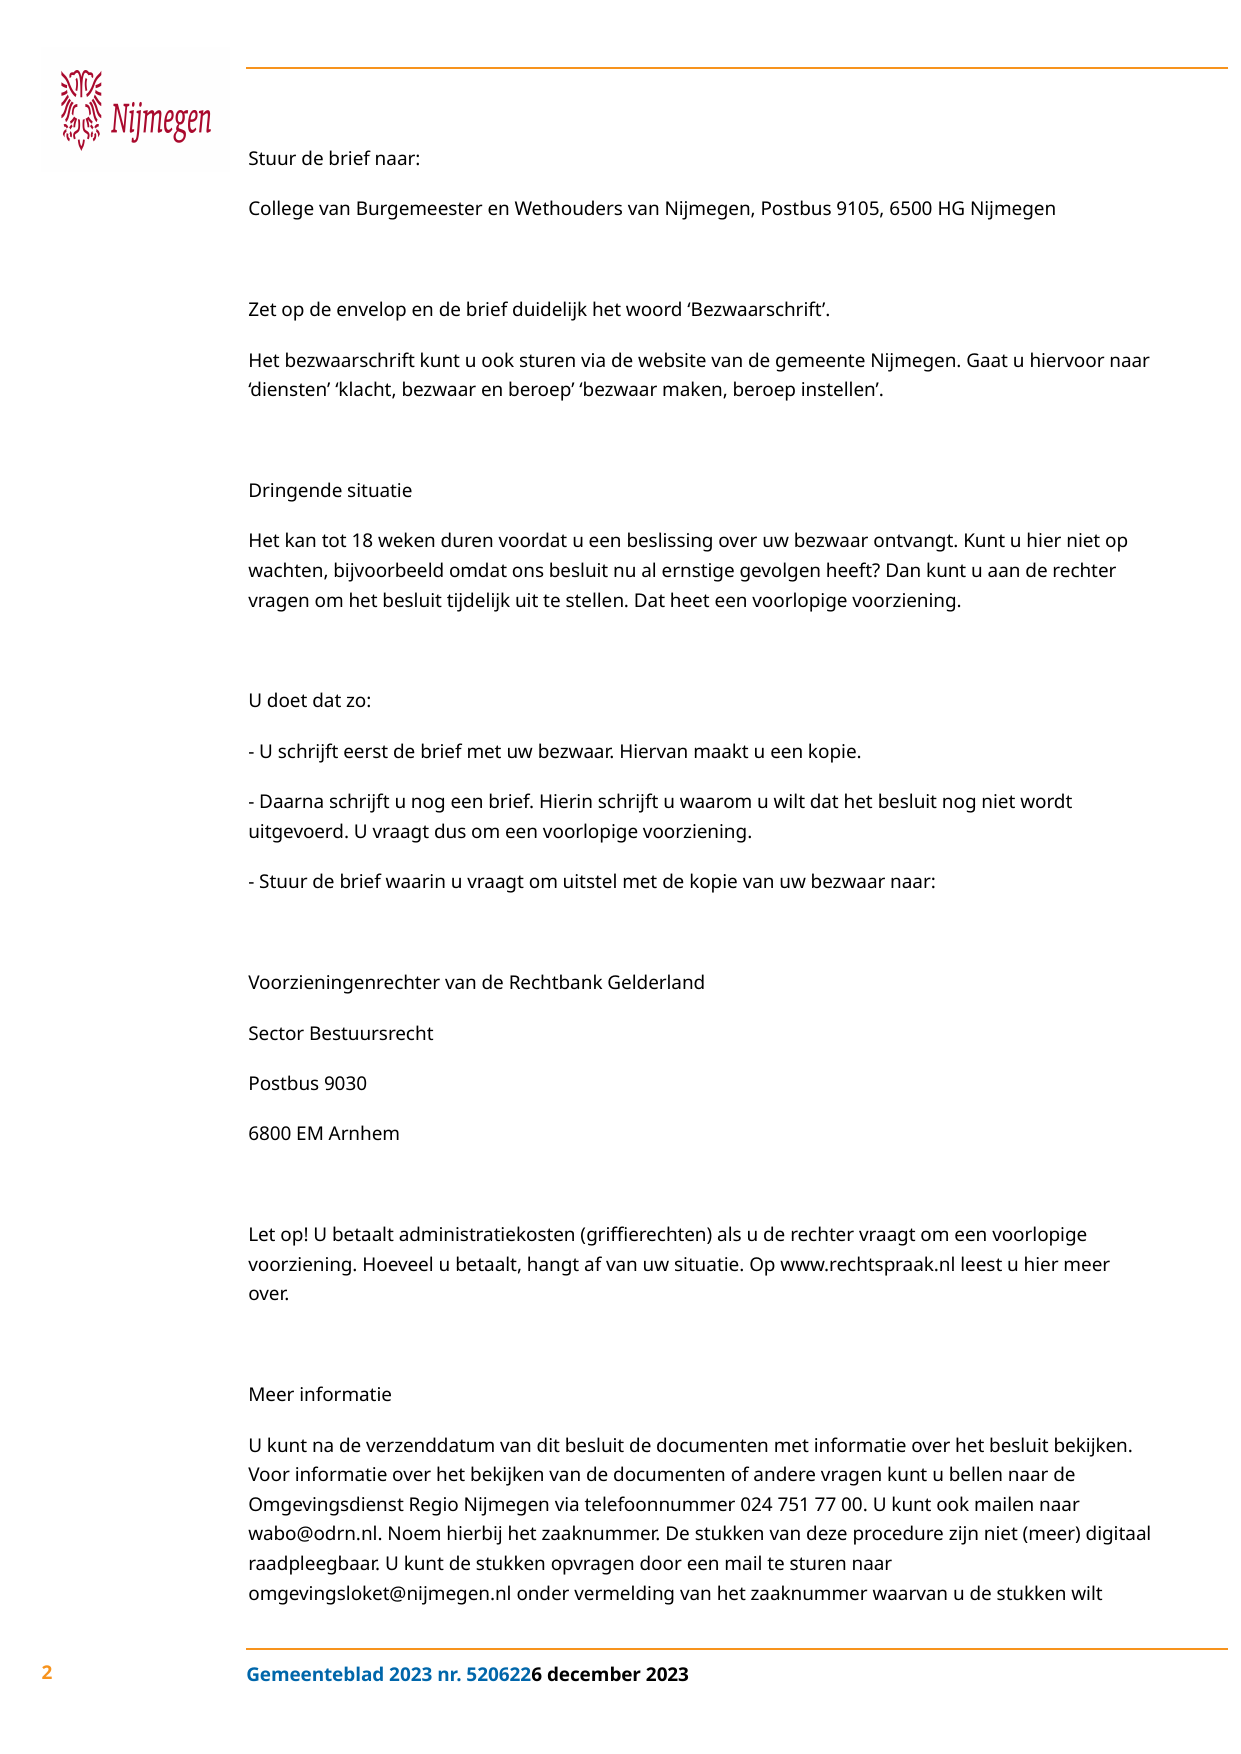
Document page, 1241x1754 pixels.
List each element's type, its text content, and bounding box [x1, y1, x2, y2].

text Zet op de envelop en de brief duidelijk het woord ‘Bezwaarschrift’. [248, 296, 1152, 322]
text Het bezwaarschrift kunt u ook sturen via de website van de gemeente Nijmegen. Gaat u hiervoor naar ‘diensten’ ‘klacht, bezwaar en beroep’ ‘bezwaar maken, beroep instellen’. [248, 347, 1152, 402]
text Het kan tot 18 weken duren voordat u een beslissing over uw bezwaar ontvangt. Kunt u hier niet op wachten, bijvoorbeeld omdat ons besluit nu al ernstige gevolgen heeft? Dan kunt u aan de rechter vragen om het besluit tijdelijk uit te stellen. Dat heet een voorlopige voorziening. [248, 528, 1152, 613]
text 6800 EM Arnhem [248, 1121, 1152, 1146]
text Postbus 9030 [248, 1070, 1152, 1096]
text Let op! U betaalt administratiekosten (griffierechten) als u de rechter vraagt om een voorlopige voorziening. Hoeveel u betaalt, hangt af van uw situatie. Op www.rechtspraak.nl leest u hier meer over. [248, 1221, 1152, 1306]
text Meer informatie [248, 1381, 1152, 1407]
text - Stuur de brief waarin u vraagt om uitstel met de kopie van uw bezwaar naar: [248, 868, 1152, 894]
text Voorzieningenrechter van de Rechtbank Gelderland [248, 969, 1152, 995]
text - Daarna schrijft u nog een brief. Hierin schrijft u waarom u wilt dat het besluit nog niet wordt uitgevoerd. U vraagt dus om een voorlopige voorziening. [248, 788, 1152, 844]
text Sector Bestuursrecht [248, 1020, 1152, 1046]
text - U schrijft eerst de brief met uw bezwaar. Hiervan maakt u een kopie. [248, 738, 1152, 764]
picture [41, 47, 231, 172]
text College van Burgemeester en Wethouders van Nijmegen, Postbus 9105, 6500 HG Nijmegen [248, 196, 1152, 221]
text Dringende situatie [248, 477, 1152, 503]
text U doet dat zo: [248, 688, 1152, 713]
text Stuur de brief naar: [248, 145, 1152, 171]
text U kunt na de verzenddatum van dit besluit de documenten met informatie over het besluit bekijken. Voor informatie over het bekijken van de documenten of andere vragen kunt u bellen naar de Omgevingsdienst Regio Nijmegen via telefoonnummer 024 751 77 00. U kunt ook mailen naar wabo@odrn.nl. Noem hierbij het zaaknummer. De stukken van deze procedure zijn niet (meer) digitaal raadpleegbaar. U kunt de stukken opvragen door een mail te sturen naar omgevingsloket@nijmegen.nl onder vermelding van het zaaknummer waarvan u de stukken wilt [248, 1432, 1152, 1606]
